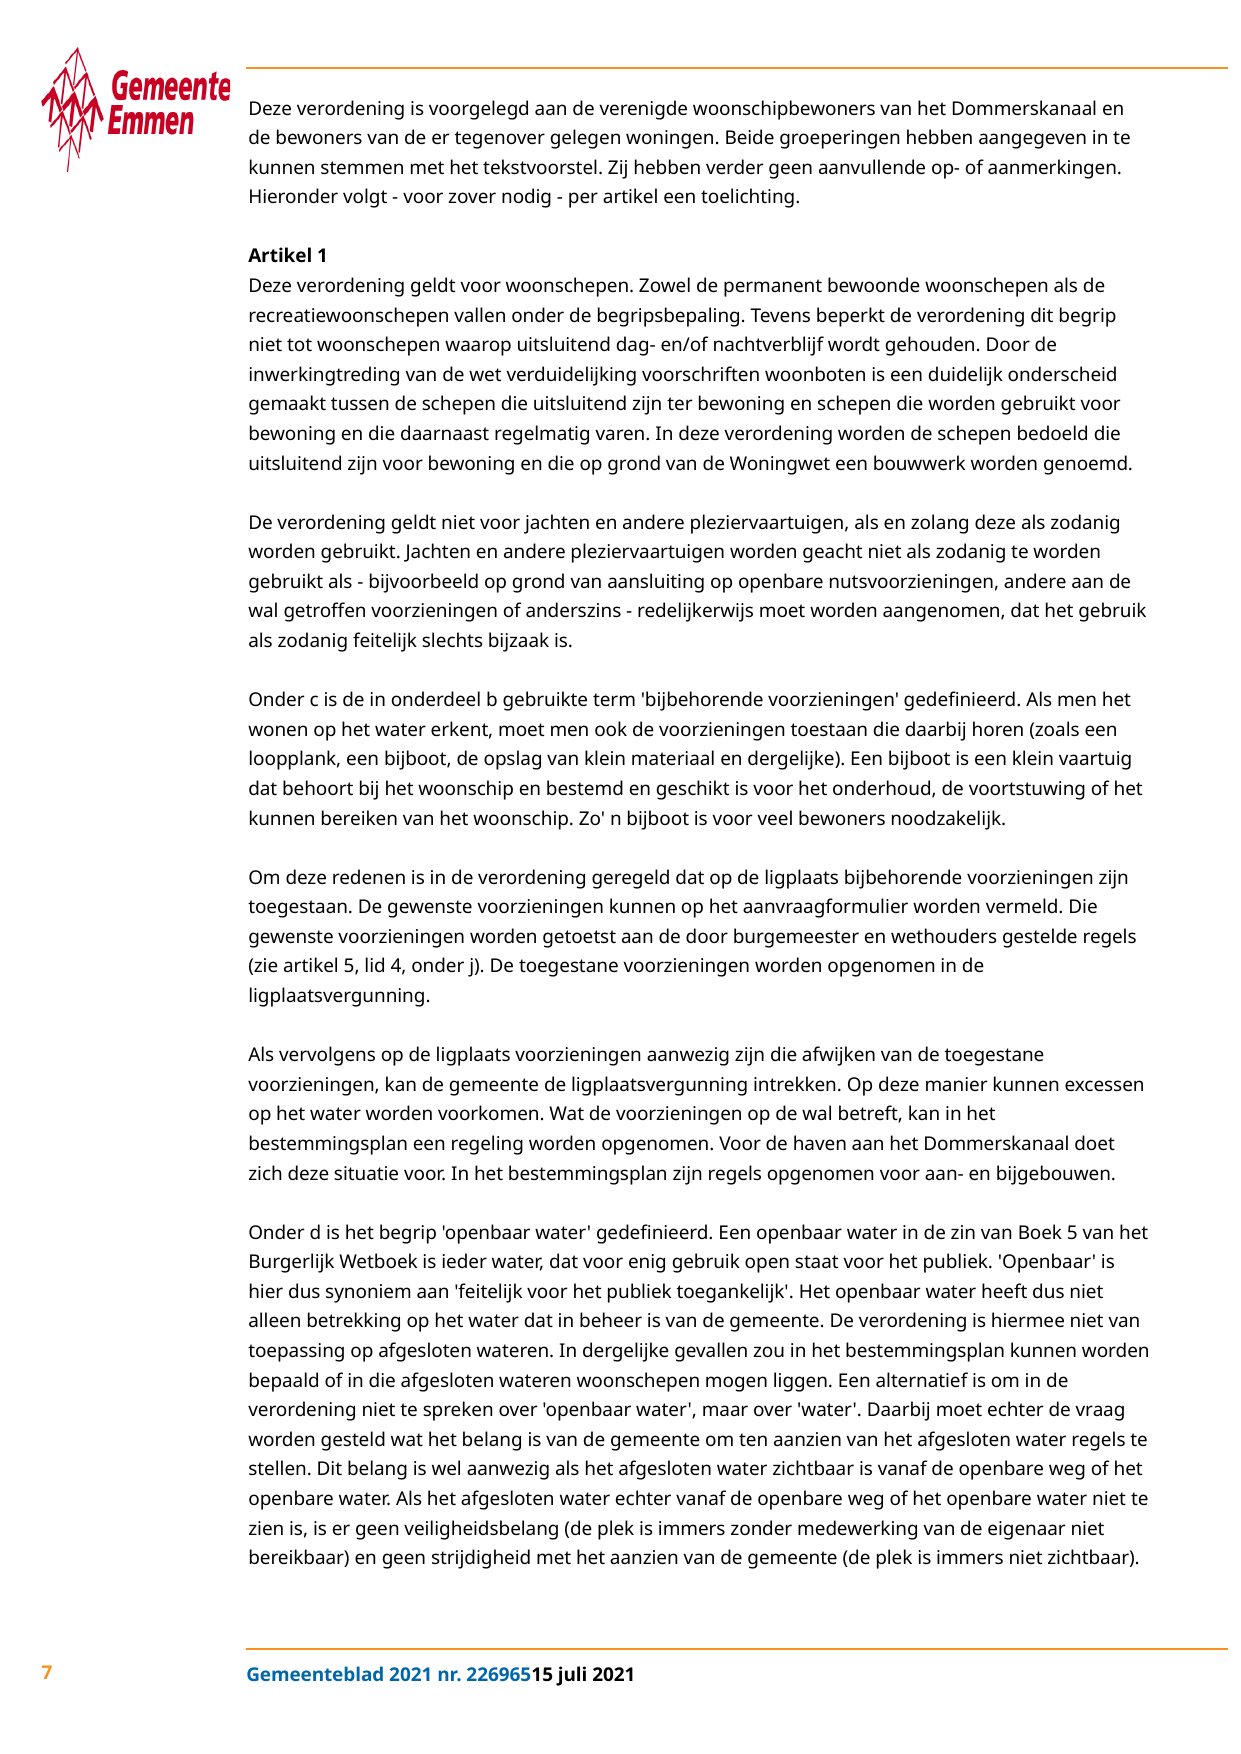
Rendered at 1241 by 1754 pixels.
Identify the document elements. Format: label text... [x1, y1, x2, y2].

text Om deze redenen is in de verordening geregeld dat op de ligplaats bijbehorende voorzieningen zijn toegestaan. De gewenste voorzieningen kunnen op het aanvraagformulier worden vermeld. Die gewenste voorzieningen worden getoetst aan de door burgemeester en wethouders gestelde regels (zie artikel 5, lid 4, onder j). De toegestane voorzieningen worden opgenomen in de ligplaatsvergunning. [248, 864, 1152, 1008]
text Artikel 1 [248, 243, 1152, 268]
text Onder c is de in onderdeel b gebruikte term 'bijbehorende voorzieningen' gedefinieerd. Als men het wonen op het water erkent, moet men ook de voorzieningen toestaan die daarbij horen (zoals een loopplank, een bijboot, de opslag van klein materiaal en dergelijke). Een bijboot is een klein vaartuig dat behoort bij het woonschip en bestemd en geschikt is voor het onderhoud, de voortstuwing of het kunnen bereiken van het woonschip. Zo' n bijboot is voor veel bewoners noodzakelijk. [248, 686, 1152, 831]
text Onder d is het begrip 'openbaar water' gedefinieerd. Een openbaar water in de zin van Boek 5 van het Burgerlijk Wetboek is ieder water, dat voor enig gebruik open staat voor het publiek. 'Openbaar' is hier dus synoniem aan 'feitelijk voor het publiek toegankelijk'. Het openbaar water heeft dus niet alleen betrekking op het water dat in beheer is van de gemeente. De verordening is hiermee niet van toepassing op afgesloten wateren. In dergelijke gevallen zou in het bestemmingsplan kunnen worden bepaald of in die afgesloten wateren woonschepen mogen liggen. Een alternatief is om in de verordening niet te spreken over 'openbaar water', maar over 'water'. Daarbij moet echter de vraag worden gesteld wat het belang is van de gemeente om ten aanzien van het afgesloten water regels te stellen. Dit belang is wel aanwezig als het afgesloten water zichtbaar is vanaf de openbare weg of het openbare water. Als het afgesloten water echter vanaf de openbare weg of het openbare water niet te zien is, is er geen veiligheidsbelang (de plek is immers zonder medewerking van de eigenaar niet bereikbaar) en geen strijdigheid met het aanzien van de gemeente (de plek is immers niet zichtbaar). [248, 1219, 1152, 1570]
text Hieronder volgt - voor zover nodig - per artikel een toelichting. [248, 183, 1152, 209]
text Deze verordening is voorgelegd aan de verenigde woonschipbewoners van het Dommerskanaal en de bewoners van de er tegenover gelegen woningen. Beide groeperingen hebben aangegeven in te kunnen stemmen met het tekstvoorstel. Zij hebben verder geen aanvullende op- of aanmerkingen. [248, 95, 1152, 180]
text Deze verordening geldt voor woonschepen. Zowel de permanent bewoonde woonschepen als de recreatiewoonschepen vallen onder de begripsbepaling. Tevens beperkt de verordening dit begrip niet tot woonschepen waarop uitsluitend dag- en/of nachtverblijf wordt gehouden. Door de inwerkingtreding van de wet verduidelijking voorschriften woonboten is een duidelijk onderscheid gemaakt tussen de schepen die uitsluitend zijn ter bewoning en schepen die worden gebruikt voor bewoning en die daarnaast regelmatig varen. In deze verordening worden de schepen bedoeld die uitsluitend zijn voor bewoning en die op grond van de Woningwet een bouwwerk worden genoemd. [248, 272, 1152, 476]
text De verordening geldt niet voor jachten en andere pleziervaartuigen, als en zolang deze als zodanig worden gebruikt. Jachten en andere pleziervaartuigen worden geacht niet als zodanig te worden gebruikt als - bijvoorbeeld op grond van aansluiting op openbare nutsvoorzieningen, andere aan de wal getroffen voorzieningen of anderszins - redelijkerwijs moet worden aangenomen, dat het gebruik als zodanig feitelijk slechts bijzaak is. [248, 509, 1152, 653]
text Als vervolgens op de ligplaats voorzieningen aanwezig zijn die afwijken van de toegestane voorzieningen, kan de gemeente de ligplaatsvergunning intrekken. Op deze manier kunnen excessen op het water worden voorkomen. Wat de voorzieningen op de wal betreft, kan in het bestemmingsplan een regeling worden opgenomen. Voor de haven aan het Dommerskanaal doet zich deze situatie voor. In het bestemmingsplan zijn regels opgenomen voor aan- en bijgebouwen. [248, 1041, 1152, 1186]
picture [41, 47, 231, 172]
